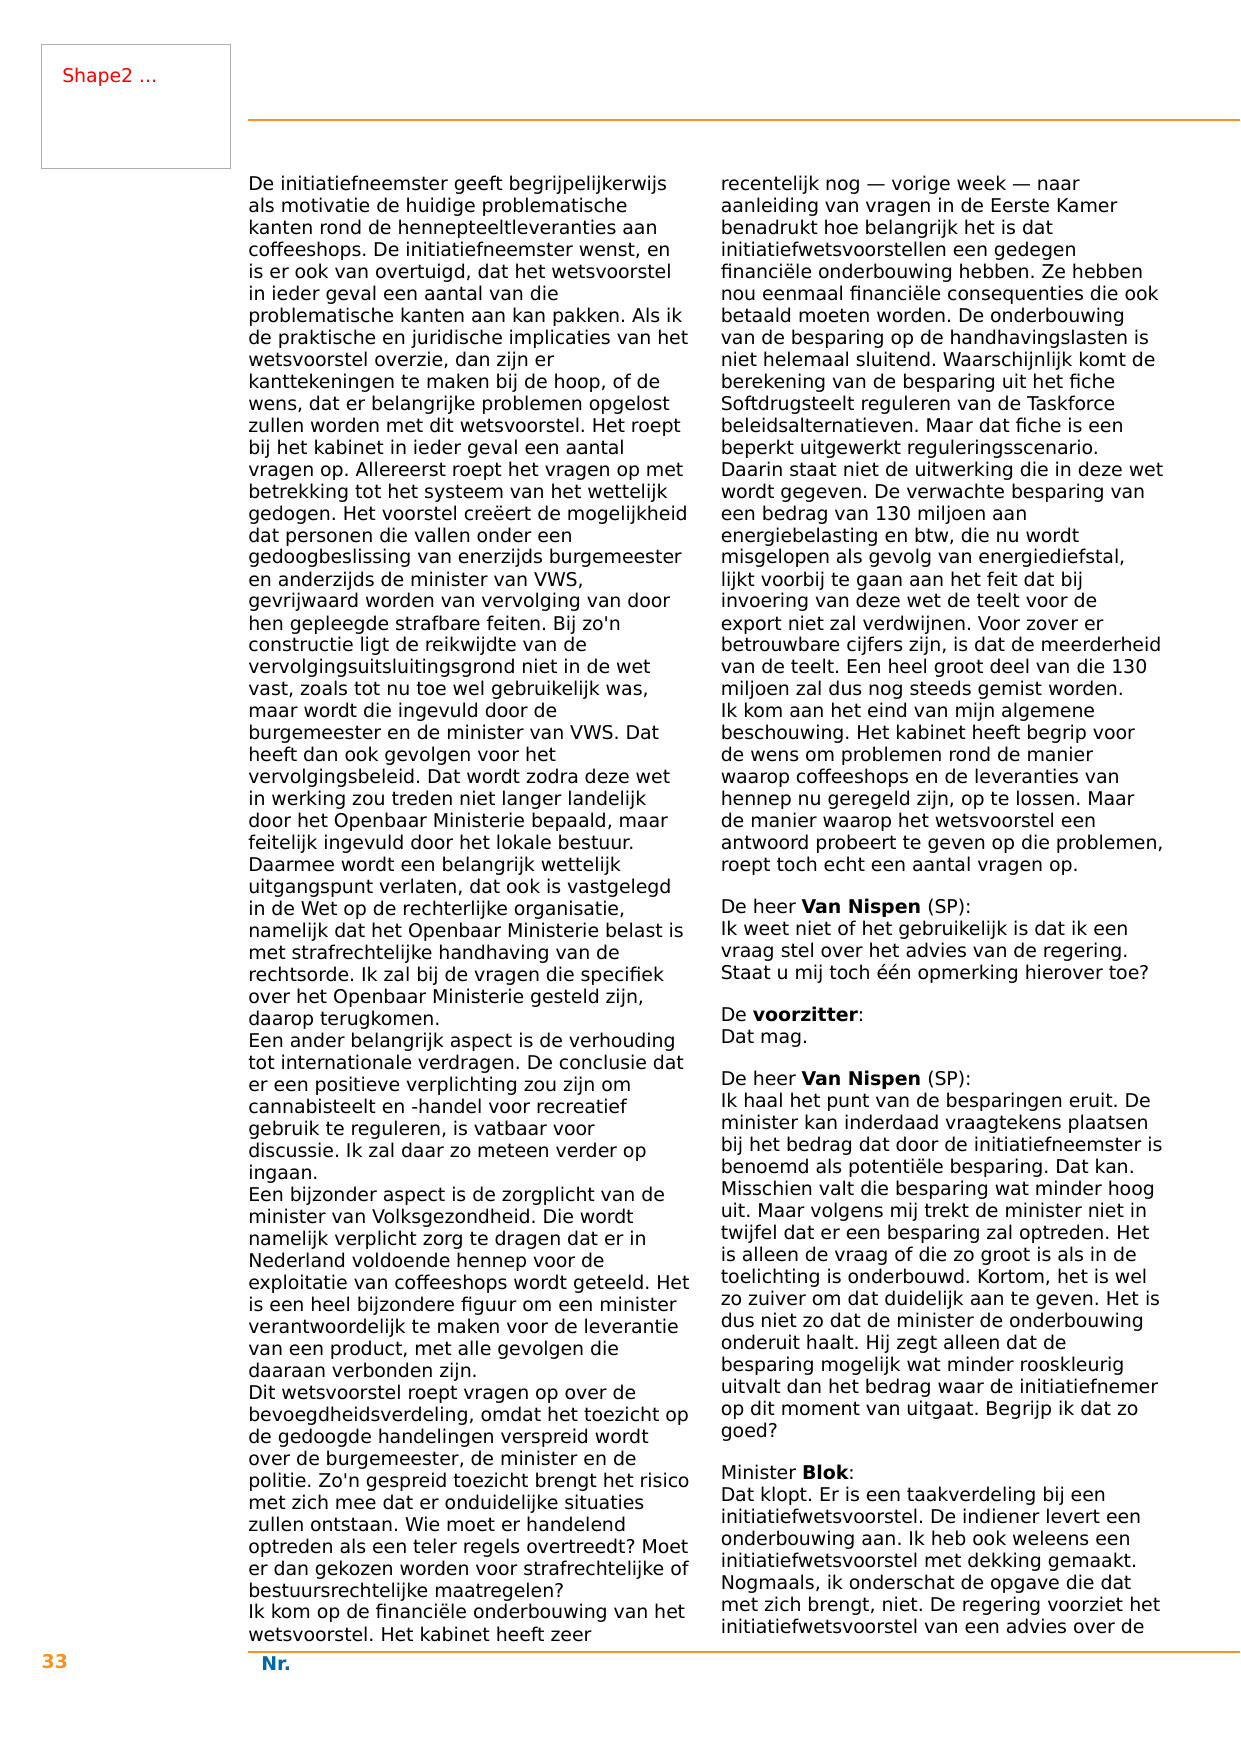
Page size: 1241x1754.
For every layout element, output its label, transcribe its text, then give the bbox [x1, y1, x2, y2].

text Ik kom op de financiële onderbouwing van het wetsvoorstel. Het kabinet heeft zeer [248, 1601, 691, 1645]
text Dat mag. [721, 1026, 1163, 1048]
text De initiatiefneemster geeft begrijpelijkerwijs als motivatie de huidige problematische kanten rond de hennepteeltleveranties aan coffeeshops. De initiatiefneemster wenst, en is er ook van overtuigd, dat het wetsvoorstel in ieder geval een aantal van die problematische kanten aan kan pakken. Als ik de praktische en juridische implicaties van het wetsvoorstel overzie, dan zijn er kanttekeningen te maken bij de hoop, of de wens, dat er belangrijke problemen opgelost zullen worden met dit wetsvoorstel. Het roept bij het kabinet in ieder geval een aantal vragen op. Allereerst roept het vragen op met betrekking tot het systeem van het wettelijk gedogen. Het voorstel creëert de mogelijkheid dat personen die vallen onder een gedoogbeslissing van enerzijds burgemeester en anderzijds de minister van VWS, gevrijwaard worden van vervolging van door hen gepleegde strafbare feiten. Bij zo'n constructie ligt de reikwijdte van de vervolgingsuitsluitingsgrond niet in de wet vast, zoals tot nu toe wel gebruikelijk was, maar wordt die ingevuld door de burgemeester en de minister van VWS. Dat heeft dan ook gevolgen voor het vervolgingsbeleid. Dat wordt zodra deze wet in werking zou treden niet langer landelijk door het Openbaar Ministerie bepaald, maar feitelijk ingevuld door het lokale bestuur. Daarmee wordt een belangrijk wettelijk uitgangspunt verlaten, dat ook is vastgelegd in de Wet op de rechterlijke organisatie, namelijk dat het Openbaar Ministerie belast is met strafrechtelijke handhaving van de rechtsorde. Ik zal bij de vragen die specifiek over het Openbaar Ministerie gesteld zijn, daarop terugkomen. [248, 173, 691, 1030]
text De voorzitter: [721, 1004, 1163, 1026]
text Minister Blok: [721, 1462, 1163, 1484]
text Een ander belangrijk aspect is de verhouding tot internationale verdragen. De conclusie dat er een positieve verplichting zou zijn om cannabisteelt en -handel voor recreatief gebruik te reguleren, is vatbaar voor discussie. Ik zal daar zo meteen verder op ingaan. [248, 1030, 691, 1184]
text Dit wetsvoorstel roept vragen op over de bevoegdheidsverdeling, omdat het toezicht op de gedoogde handelingen verspreid wordt over de burgemeester, de minister en de politie. Zo'n gespreid toezicht brengt het risico met zich mee dat er onduidelijke situaties zullen ontstaan. Wie moet er handelend optreden als een teler regels overtreedt? Moet er dan gekozen worden voor strafrechtelijke of bestuursrechtelijke maatregelen? [248, 1382, 691, 1601]
text recentelijk nog — vorige week — naar aanleiding van vragen in de Eerste Kamer benadrukt hoe belangrijk het is dat initiatiefwetsvoorstellen een gedegen financiële onderbouwing hebben. Ze hebben nou eenmaal financiële consequenties die ook betaald moeten worden. De onderbouwing van de besparing op de handhavingslasten is niet helemaal sluitend. Waarschijnlijk komt de berekening van de besparing uit het fiche Softdrugsteelt reguleren van de Taskforce beleidsalternatieven. Maar dat fiche is een beperkt uitgewerkt reguleringsscenario. Daarin staat niet de uitwerking die in deze wet wordt gegeven. De verwachte besparing van een bedrag van 130 miljoen aan energiebelasting en btw, die nu wordt misgelopen als gevolg van energiediefstal, lijkt voorbij te gaan aan het feit dat bij invoering van deze wet de teelt voor de export niet zal verdwijnen. Voor zover er betrouwbare cijfers zijn, is dat de meerderheid van de teelt. Een heel groot deel van die 130 miljoen zal dus nog steeds gemist worden. [721, 173, 1163, 700]
text Ik haal het punt van de besparingen eruit. De minister kan inderdaad vraagtekens plaatsen bij het bedrag dat door de initiatiefneemster is benoemd als potentiële besparing. Dat kan. Misschien valt die besparing wat minder hoog uit. Maar volgens mij trekt de minister niet in twijfel dat er een besparing zal optreden. Het is alleen de vraag of die zo groot is als in de toelichting is onderbouwd. Kortom, het is wel zo zuiver om dat duidelijk aan te geven. Het is dus niet zo dat de minister de onderbouwing onderuit haalt. Hij zegt alleen dat de besparing mogelijk wat minder rooskleurig uitvalt dan het bedrag waar de initiatiefnemer op dit moment van uitgaat. Begrijp ik dat zo goed? [721, 1090, 1163, 1442]
text De heer Van Nispen (SP): [721, 896, 1163, 918]
text Ik weet niet of het gebruikelijk is dat ik een vraag stel over het advies van de regering. Staat u mij toch één opmerking hierover toe? [721, 918, 1163, 984]
text Een bijzonder aspect is de zorgplicht van de minister van Volksgezondheid. Die wordt namelijk verplicht zorg te dragen dat er in Nederland voldoende hennep voor de exploitatie van coffeeshops wordt geteeld. Het is een heel bijzondere figuur om een minister verantwoordelijk te maken voor de leverantie van een product, met alle gevolgen die daaraan verbonden zijn. [248, 1184, 691, 1382]
text Ik kom aan het eind van mijn algemene beschouwing. Het kabinet heeft begrip voor de wens om problemen rond de manier waarop coffeeshops en de leveranties van hennep nu geregeld zijn, op te lossen. Maar de manier waarop het wetsvoorstel een antwoord probeert te geven op die problemen, roept toch echt een aantal vragen op. [721, 700, 1163, 876]
text Dat klopt. Er is een taakverdeling bij een initiatiefwetsvoorstel. De indiener levert een onderbouwing aan. Ik heb ook weleens een initiatiefwetsvoorstel met dekking gemaakt. Nogmaals, ik onderschat de opgave die dat met zich brengt, niet. De regering voorziet het initiatiefwetsvoorstel van een advies over de [721, 1484, 1163, 1637]
text De heer Van Nispen (SP): [721, 1068, 1163, 1090]
